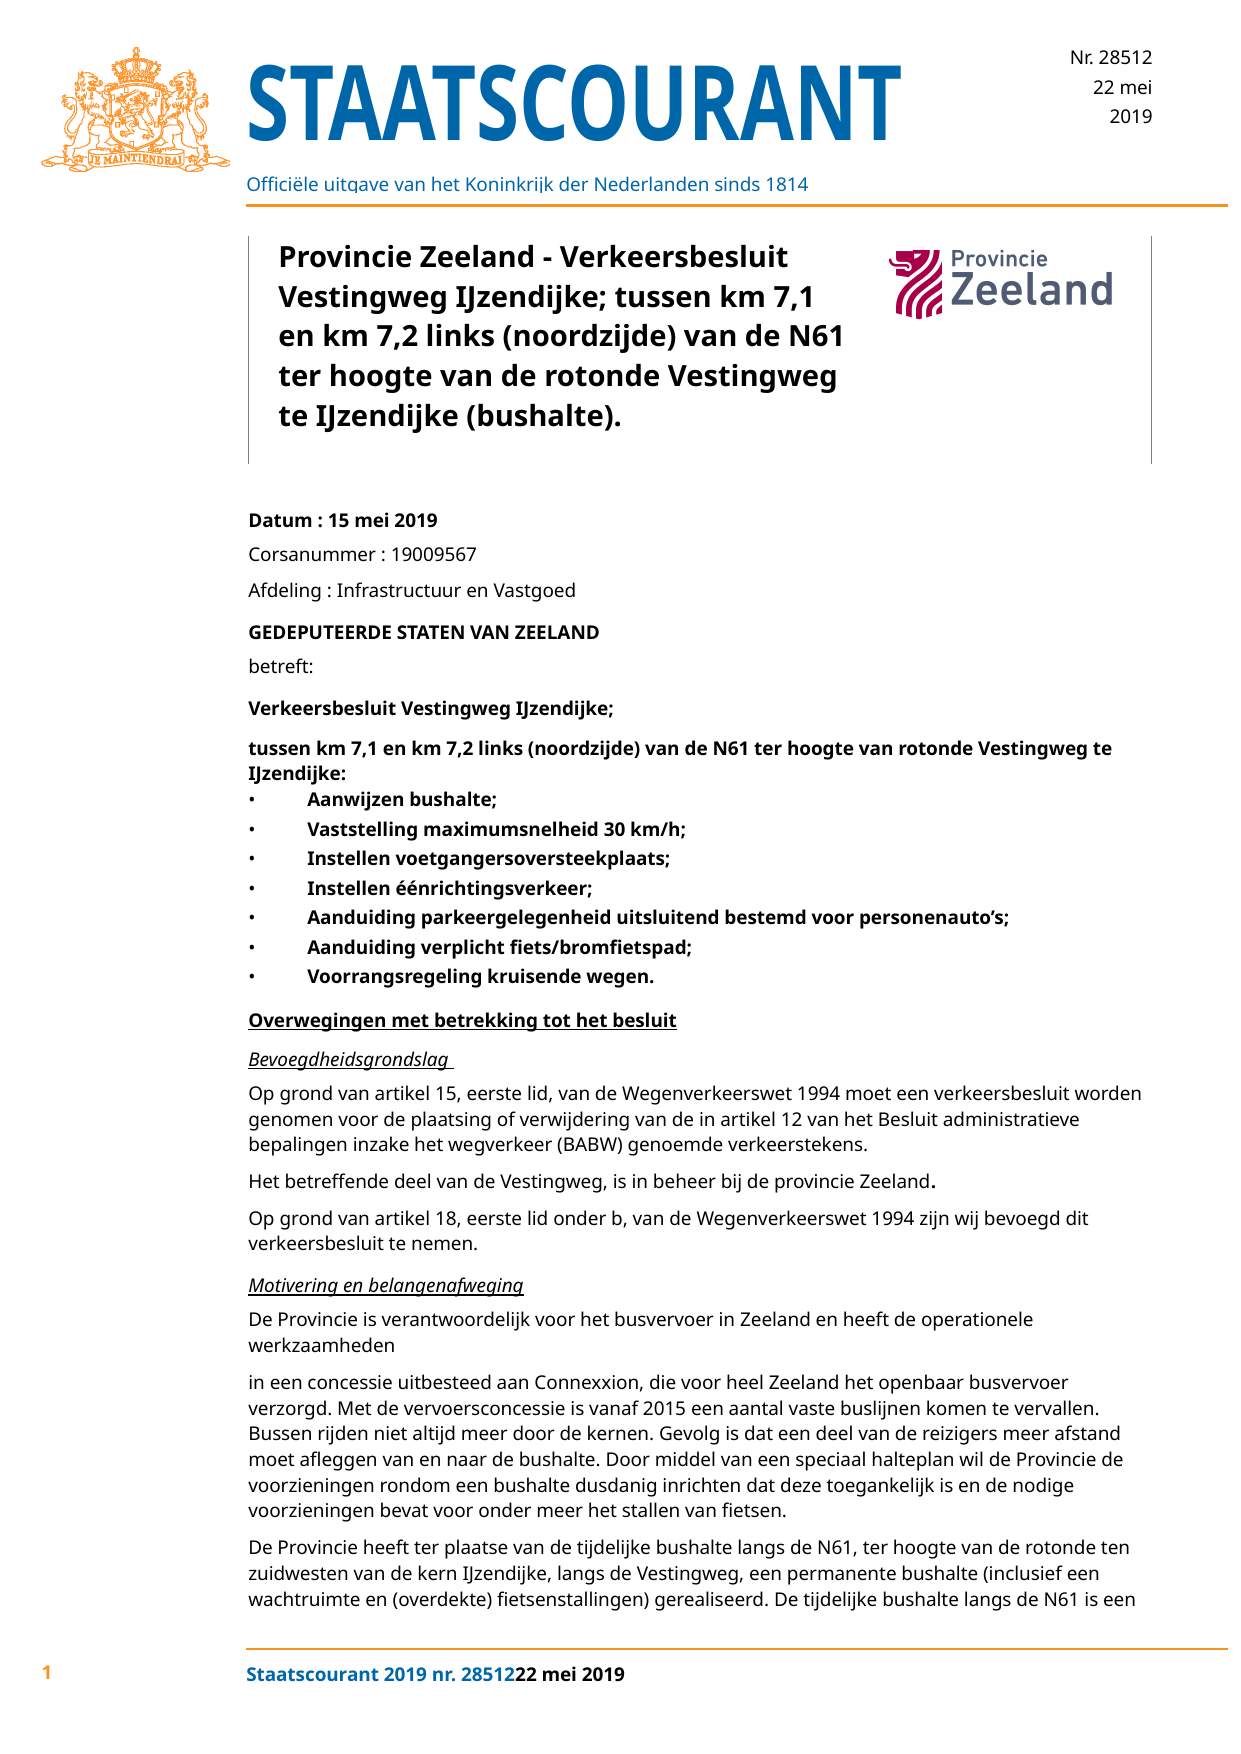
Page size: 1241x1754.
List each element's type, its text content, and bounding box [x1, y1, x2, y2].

text Op grond van artikel 15, eerste lid, van de Wegenverkeerswet 1994 moet een verkeersbesluit worden genomen voor de plaatsing of verwijdering van de in artikel 12 van het Besluit administratieve bepalingen inzake het wegverkeer (BABW) genoemde verkeerstekens. [248, 1080, 1152, 1157]
text Datum : 15 mei 2019 [248, 507, 1152, 533]
table_header Provincie Zeeland - Verkeersbesluit Vestingweg IJzendijke; tussen km 7,1 en km 7,2 links (noordzijde) van de N61 ter hoogte van de rotonde Vestingweg te IJzendijke (bushalte). [249, 236, 850, 464]
picture [882, 236, 1119, 336]
picture [41, 47, 231, 172]
table_header [850, 236, 1151, 464]
text Overwegingen met betrekking tot het besluit [248, 1007, 1152, 1032]
text Op grond van artikel 18, eerste lid onder b, van de Wegenverkeerswet 1994 zijn wij bevoegd dit verkeersbesluit te nemen. [248, 1205, 1152, 1256]
list Aanduiding verplicht fiets/bromfietspad; [248, 934, 1152, 960]
text De Provincie is verantwoordelijk voor het busvervoer in Zeeland en heeft de operationele werkzaamheden [248, 1307, 1152, 1358]
text Het betreffende deel van de Vestingweg, is in beheer bij de provincie Zeeland. [248, 1168, 1152, 1194]
text in een concessie uitbesteed aan Connexxion, die voor heel Zeeland het openbaar busvervoer verzorgd. Met de vervoersconcessie is vanaf 2015 een aantal vaste buslijnen komen te vervallen. Bussen rijden niet altijd meer door de kernen. Gevolg is dat een deel van de reizigers meer afstand moet afleggen van en naar de bushalte. Door middel van een speciaal halteplan wil de Provincie de voorzieningen rondom een bushalte dusdanig inrichten dat deze toegankelijk is en de nodige voorzieningen bevat voor onder meer het stallen van fietsen. [248, 1369, 1152, 1523]
list Vaststelling maximumsnelheid 30 km/h; [248, 816, 1152, 841]
list Instellen voetgangersoversteekplaats; [248, 845, 1152, 871]
text betreft: [248, 653, 1152, 679]
text tussen km 7,1 en km 7,2 links (noordzijde) van de N61 ter hoogte van rotonde Vestingweg te IJzendijke: [248, 735, 1152, 786]
text Motivering en belangenafweging [248, 1272, 1152, 1298]
text Verkeersbesluit Vestingweg IJzendijke; [248, 695, 1152, 721]
list Aanduiding parkeergelegenheid uitsluitend bestemd voor personenauto’s; [248, 904, 1152, 930]
list Aanwijzen bushalte; [248, 786, 1152, 812]
text Bevoegdheidsgrondslag [248, 1046, 1152, 1072]
text GEDEPUTEERDE STATEN VAN ZEELAND [248, 619, 1152, 645]
text De Provincie heeft ter plaatse van de tijdelijke bushalte langs de N61, ter hoogte van de rotonde ten zuidwesten van de kern IJzendijke, langs de Vestingweg, een permanente bushalte (inclusief een wachtruimte en (overdekte) fietsenstallingen) gerealiseerd. De tijdelijke bushalte langs de N61 is een [248, 1534, 1152, 1611]
text Corsanummer : 19009567 [248, 541, 1152, 567]
text Afdeling : Infrastructuur en Vastgoed [248, 578, 1152, 603]
list Voorrangsregeling kruisende wegen. [248, 964, 1152, 989]
list Instellen éénrichtingsverkeer; [248, 875, 1152, 901]
